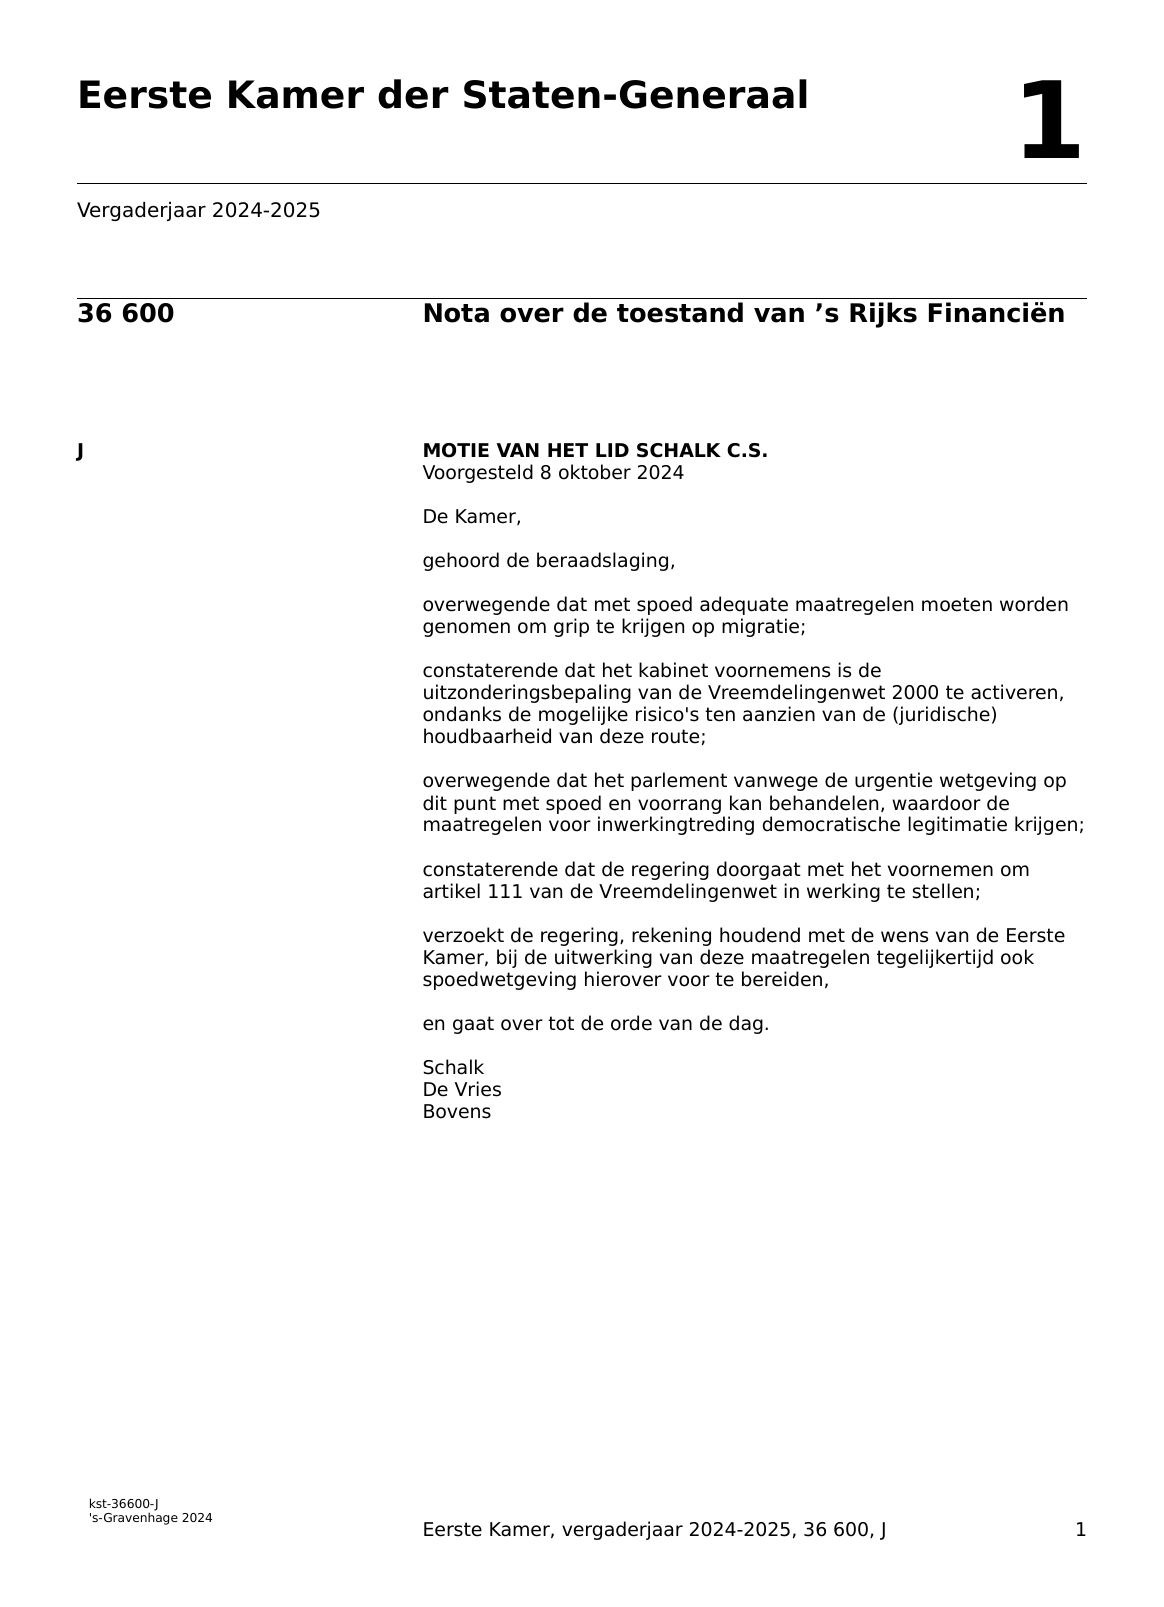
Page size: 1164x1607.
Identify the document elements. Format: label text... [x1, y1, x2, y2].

text overwegende dat het parlement vanwege de urgentie wetgeving op dit punt met spoed en voorrang kan behandelen, waardoor de maatregelen voor inwerkingtreding democratische legitimatie krijgen; [422, 770, 1087, 836]
text verzoekt de regering, rekening houdend met de wens van de Eerste Kamer, bij de uitwerking van deze maatregelen tegelijkertijd ook spoedwetgeving hierover voor te bereiden, [422, 925, 1087, 991]
subtitle J MOTIE VAN HET LID SCHALK C.S. [77, 440, 1087, 462]
text Schalk [422, 1057, 1087, 1079]
text gehoord de beraadslaging, [422, 550, 1087, 572]
table_cell Vergaderjaar 2024-2025 [77, 184, 1087, 298]
text Voorgesteld 8 oktober 2024 [422, 462, 1087, 484]
text en gaat over tot de orde van de dag. [422, 1013, 1087, 1035]
text constaterende dat het kabinet voornemens is de uitzonderingsbepaling van de Vreemdelingenwet 2000 te activeren, ondanks de mogelijke risico's ten aanzien van de (juridische) houdbaarheid van deze route; [422, 660, 1087, 748]
text De Kamer, [422, 506, 1087, 528]
table_header 1 [886, 59, 1087, 183]
subtitle 36 600 Nota over de toestand van ’s Rijks Financiën [77, 299, 1087, 329]
text constaterende dat de regering doorgaat met het voornemen om artikel 111 van de Vreemdelingenwet in werking te stellen; [422, 858, 1087, 902]
text 's-Gravenhage 2024 [88, 1511, 323, 1525]
text overwegende dat met spoed adequate maatregelen moeten worden genomen om grip te krijgen op migratie; [422, 594, 1087, 638]
text Bovens [422, 1101, 1087, 1123]
table_header Eerste Kamer der Staten-Generaal [77, 59, 886, 183]
text kst-36600-J [88, 1497, 323, 1511]
text De Vries [422, 1079, 1087, 1101]
